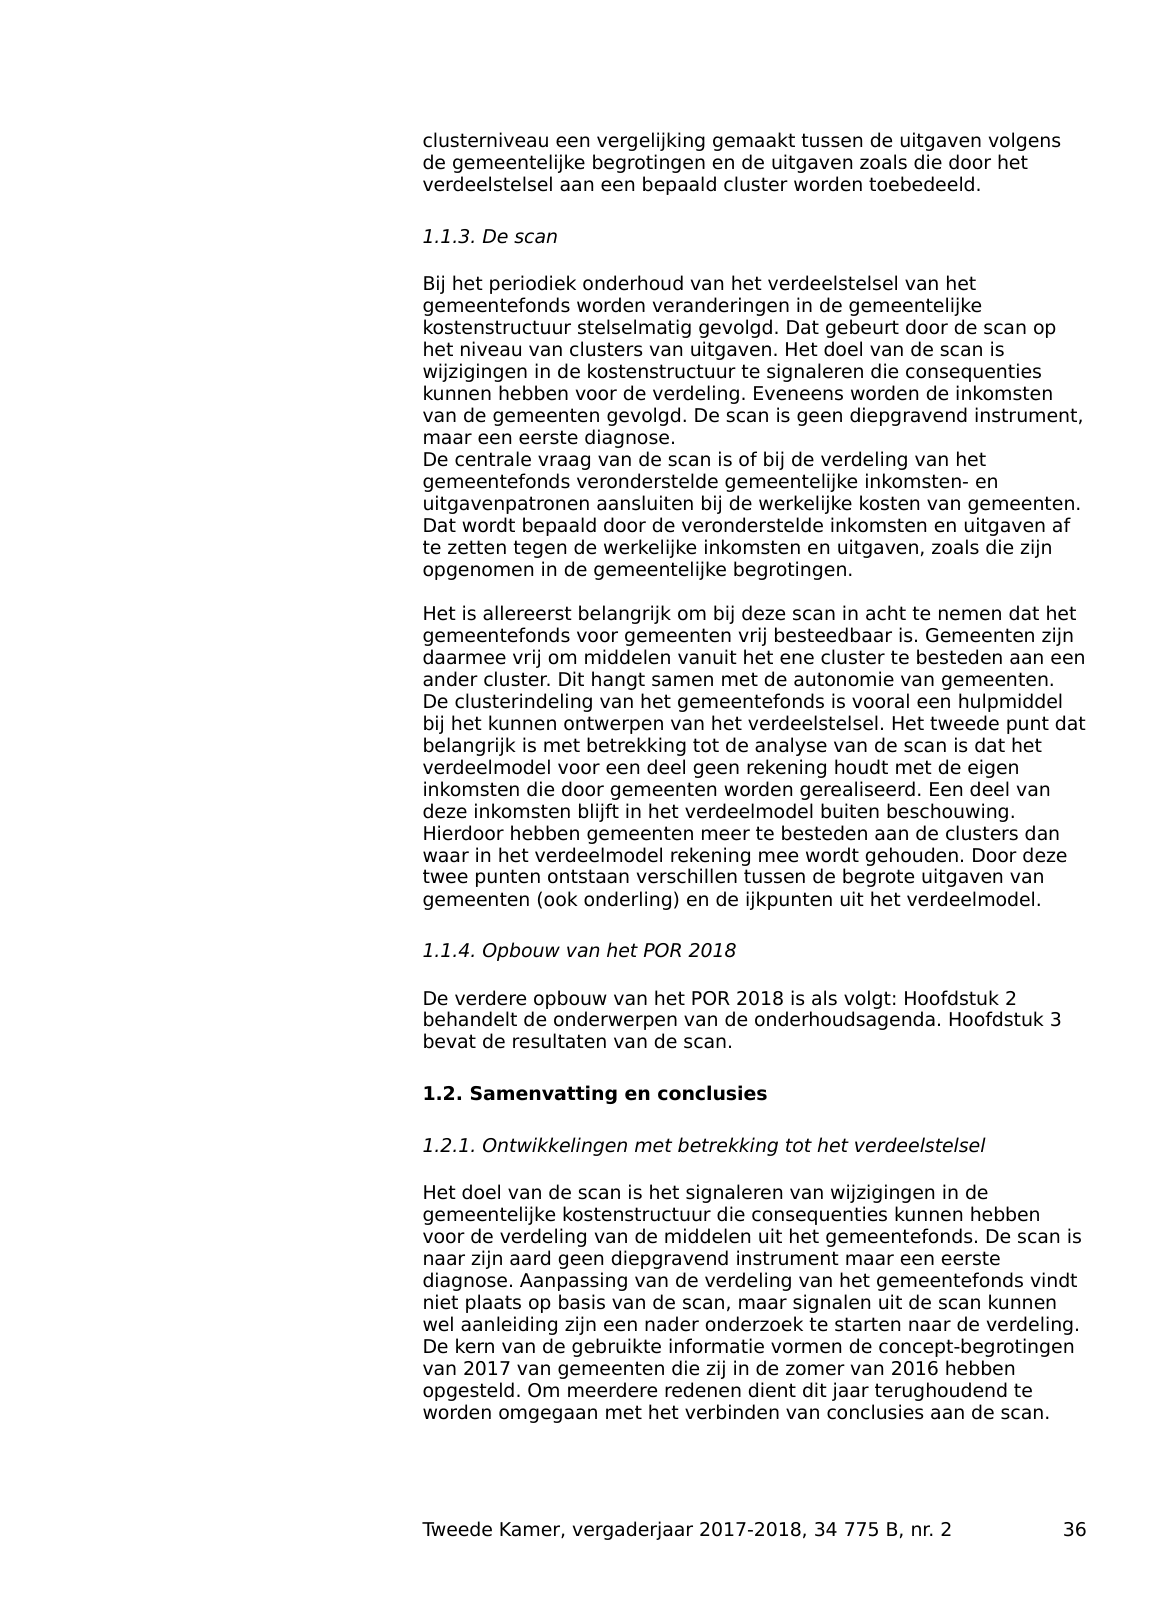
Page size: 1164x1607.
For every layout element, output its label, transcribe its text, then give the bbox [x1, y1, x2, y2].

text Bij het periodiek onderhoud van het verdeelstelsel van het gemeentefonds worden veranderingen in de gemeentelijke kostenstructuur stelselmatig gevolgd. Dat gebeurt door de scan op het niveau van clusters van uitgaven. Het doel van de scan is wijzigingen in de kostenstructuur te signaleren die consequenties kunnen hebben voor de verdeling. Eveneens worden de inkomsten van de gemeenten gevolgd. De scan is geen diepgravend instrument, maar een eerste diagnose. [422, 273, 1087, 449]
subtitle 1.2. Samenvatting en conclusies [422, 1083, 1087, 1105]
subtitle 1.1.4. Opbouw van het POR 2018 [422, 940, 1087, 962]
text clusterniveau een vergelijking gemaakt tussen de uitgaven volgens de gemeentelijke begrotingen en de uitgaven zoals die door het verdeelstelsel aan een bepaald cluster worden toebedeeld. [422, 130, 1087, 196]
subtitle 1.2.1. Ontwikkelingen met betrekking tot het verdeelstelsel [422, 1135, 1087, 1157]
text Het is allereerst belangrijk om bij deze scan in acht te nemen dat het gemeentefonds voor gemeenten vrij besteedbaar is. Gemeenten zijn daarmee vrij om middelen vanuit het ene cluster te besteden aan een ander cluster. Dit hangt samen met de autonomie van gemeenten. De clusterindeling van het gemeentefonds is vooral een hulpmiddel bij het kunnen ontwerpen van het verdeelstelsel. Het tweede punt dat belangrijk is met betrekking tot de analyse van de scan is dat het verdeelmodel voor een deel geen rekening houdt met de eigen inkomsten die door gemeenten worden gerealiseerd. Een deel van deze inkomsten blijft in het verdeelmodel buiten beschouwing. Hierdoor hebben gemeenten meer te besteden aan de clusters dan waar in het verdeelmodel rekening mee wordt gehouden. Door deze twee punten ontstaan verschillen tussen de begrote uitgaven van gemeenten (ook onderling) en de ijkpunten uit het verdeelmodel. [422, 603, 1087, 910]
subtitle 1.1.3. De scan [422, 226, 1087, 248]
text De verdere opbouw van het POR 2018 is als volgt: Hoofdstuk 2 behandelt de onderwerpen van de onderhoudsagenda. Hoofdstuk 3 bevat de resultaten van de scan. [422, 987, 1087, 1053]
text De centrale vraag van de scan is of bij de verdeling van het gemeentefonds veronderstelde gemeentelijke inkomsten- en uitgavenpatronen aansluiten bij de werkelijke kosten van gemeenten. Dat wordt bepaald door de veronderstelde inkomsten en uitgaven af te zetten tegen de werkelijke inkomsten en uitgaven, zoals die zijn opgenomen in de gemeentelijke begrotingen. [422, 449, 1087, 581]
text Het doel van de scan is het signaleren van wijzigingen in de gemeentelijke kostenstructuur die consequenties kunnen hebben voor de verdeling van de middelen uit het gemeentefonds. De scan is naar zijn aard geen diepgravend instrument maar een eerste diagnose. Aanpassing van de verdeling van het gemeentefonds vindt niet plaats op basis van de scan, maar signalen uit de scan kunnen wel aanleiding zijn een nader onderzoek te starten naar de verdeling. De kern van de gebruikte informatie vormen de concept-begrotingen van 2017 van gemeenten die zij in de zomer van 2016 hebben opgesteld. Om meerdere redenen dient dit jaar terughoudend te worden omgegaan met het verbinden van conclusies aan de scan. [422, 1182, 1087, 1424]
